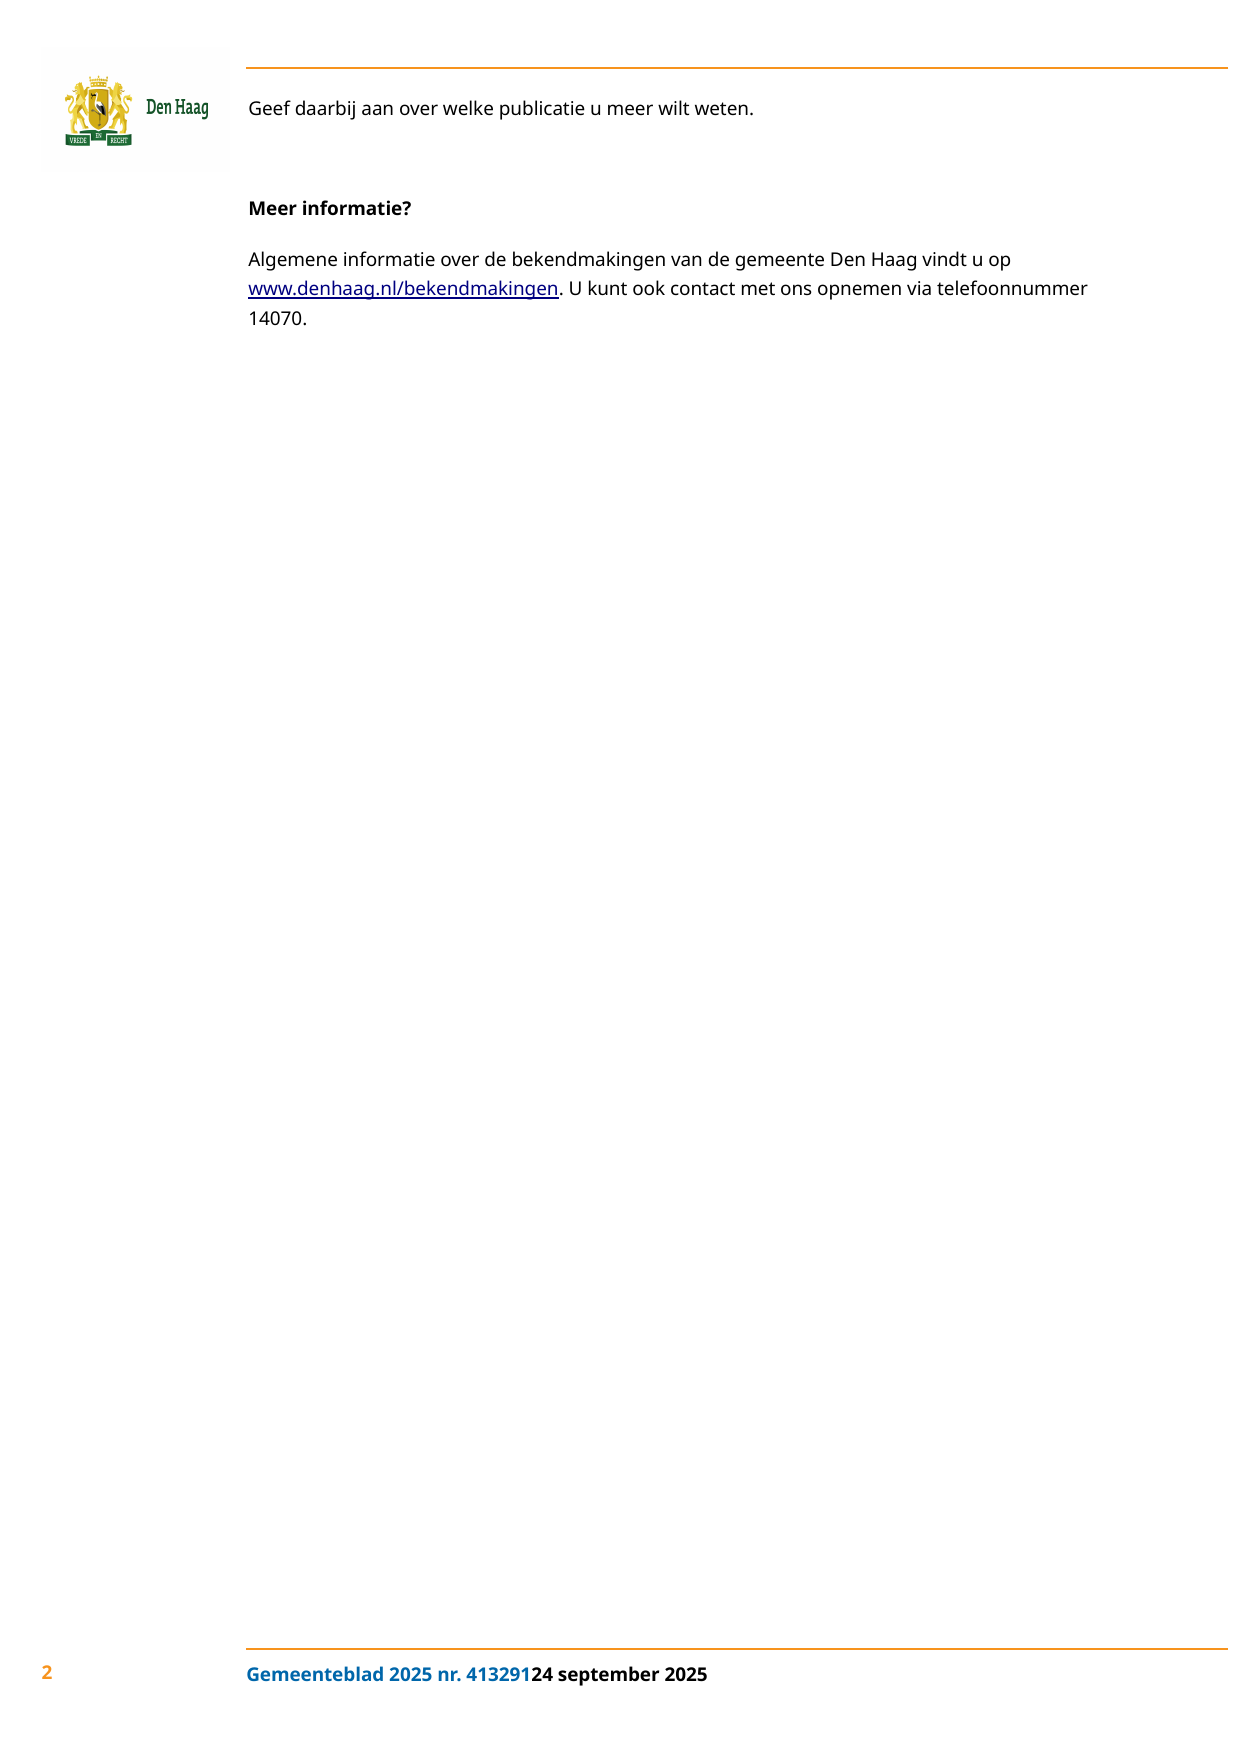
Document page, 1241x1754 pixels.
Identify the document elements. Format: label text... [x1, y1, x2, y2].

text Geef daarbij aan over welke publicatie u meer wilt weten. [248, 95, 1152, 121]
text Algemene informatie over de bekendmakingen van de gemeente Den Haag vindt u op www.denhaag.nl/bekendmakingen. U kunt ook contact met ons opnemen via telefoonnummer 14070. [248, 246, 1152, 331]
picture [41, 47, 231, 172]
text Meer informatie? [248, 196, 1152, 221]
